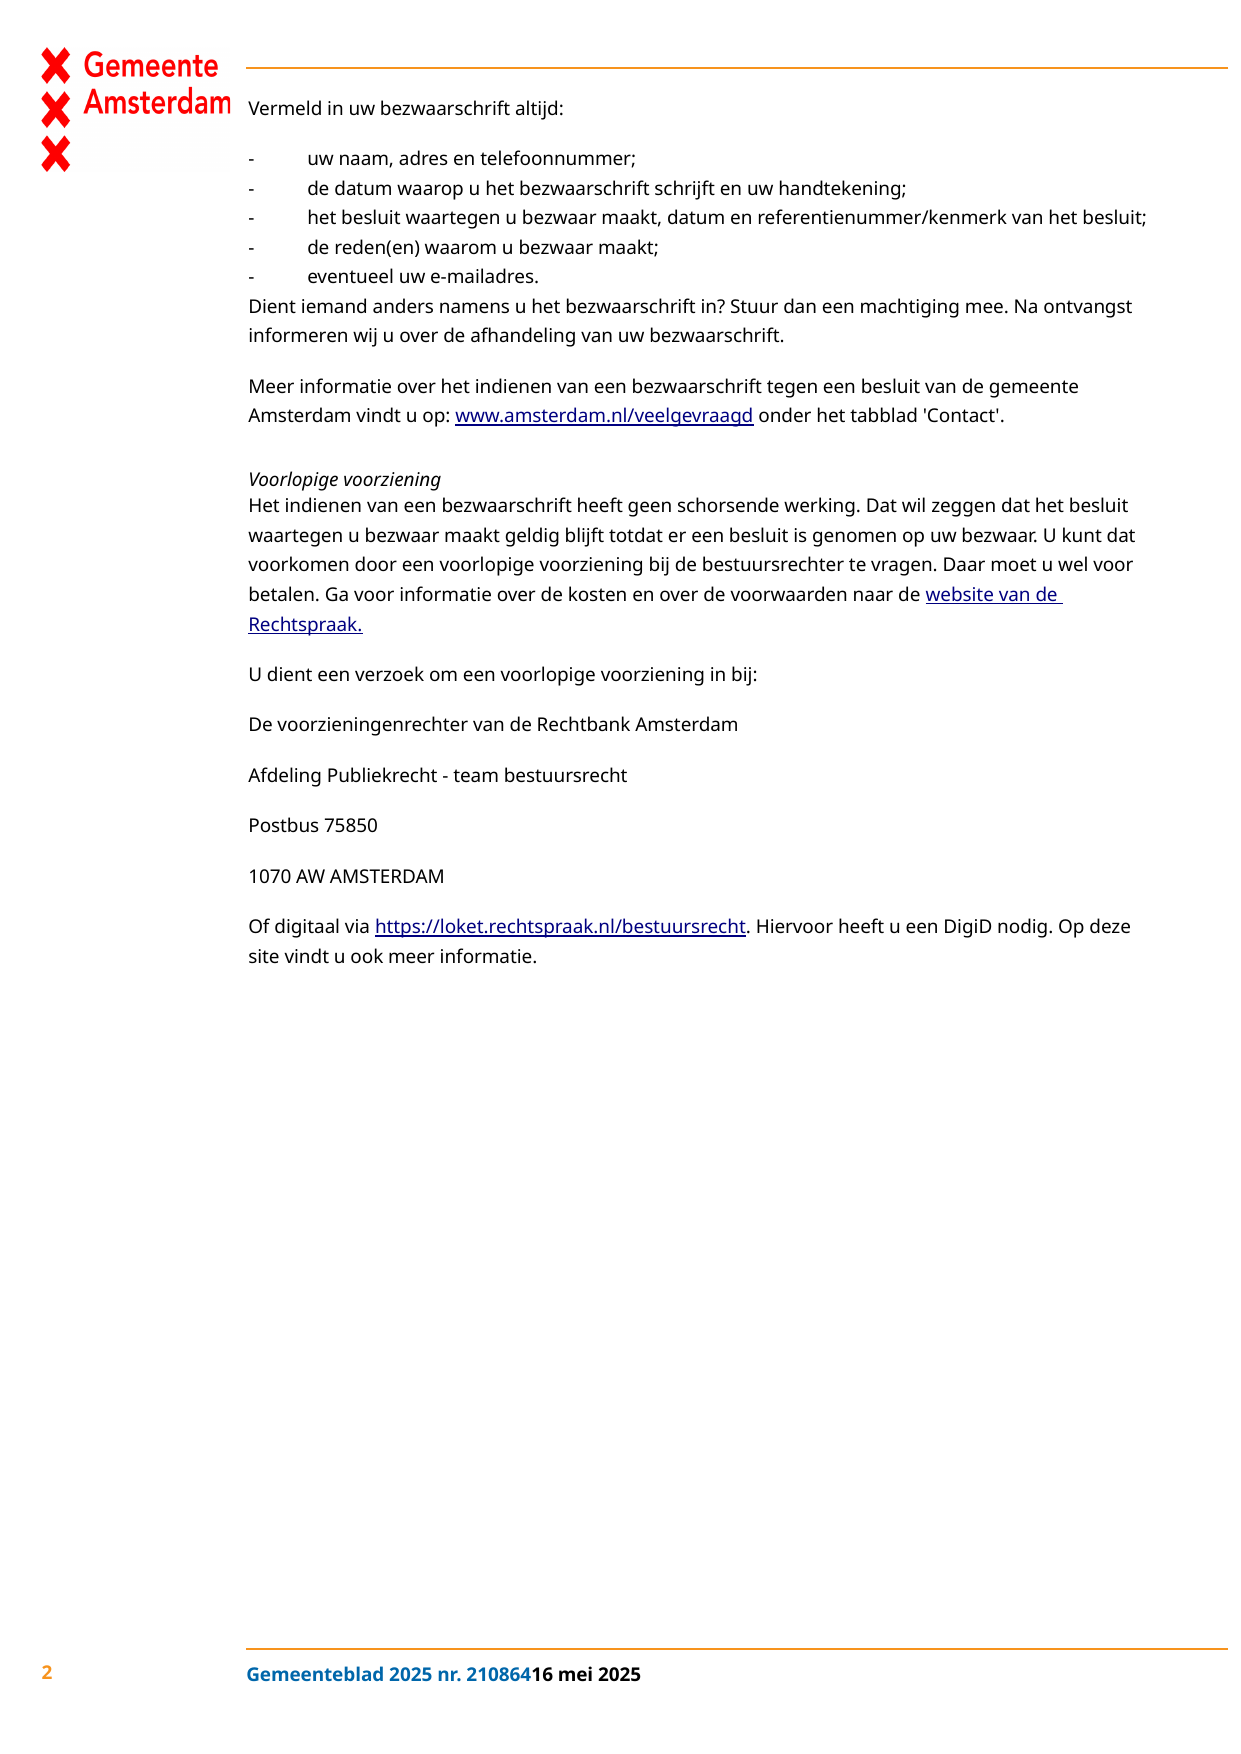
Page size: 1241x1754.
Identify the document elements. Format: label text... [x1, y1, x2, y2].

picture [41, 47, 231, 172]
text 1070 AW AMSTERDAM [248, 863, 1152, 888]
text U dient een verzoek om een voorlopige voorziening in bij: [248, 661, 1152, 687]
text Afdeling Publiekrecht - team bestuursrecht [248, 762, 1152, 788]
text Het indienen van een bezwaarschrift heeft geen schorsende werking. Dat wil zeggen dat het besluit waartegen u bezwaar maakt geldig blijft totdat er een besluit is genomen op uw bezwaar. U kunt dat voorkomen door een voorlopige voorziening bij de bestuursrechter te vragen. Daar moet u wel voor betalen. Ga voor informatie over de kosten en over de voorwaarden naar de website van de Rechtspraak. [248, 492, 1152, 636]
list de datum waarop u het bezwaarschrift schrijft en uw handtekening; [248, 175, 1152, 201]
list uw naam, adres en telefoonnummer; [248, 145, 1152, 171]
text Meer informatie over het indienen van een bezwaarschrift tegen een besluit van de gemeente Amsterdam vindt u op: www.amsterdam.nl/veelgevraagd onder het tabblad 'Contact'. [248, 373, 1152, 428]
text Vermeld in uw bezwaarschrift altijd: [248, 95, 1152, 121]
list eventueel uw e-mailadres. [248, 263, 1152, 289]
text Voorlopige voorziening [248, 467, 1152, 492]
text De voorzieningenrechter van de Rechtbank Amsterdam [248, 712, 1152, 737]
text Of digitaal via https://loket.rechtspraak.nl/bestuursrecht. Hiervoor heeft u een DigiD nodig. Op deze site vindt u ook meer informatie. [248, 913, 1152, 968]
text Dient iemand anders namens u het bezwaarschrift in? Stuur dan een machtiging mee. Na ontvangst informeren wij u over de afhandeling van uw bezwaarschrift. [248, 293, 1152, 348]
list het besluit waartegen u bezwaar maakt, datum en referentienummer/kenmerk van het besluit; [248, 204, 1152, 230]
text Postbus 75850 [248, 812, 1152, 838]
list de reden(en) waarom u bezwaar maakt; [248, 234, 1152, 260]
